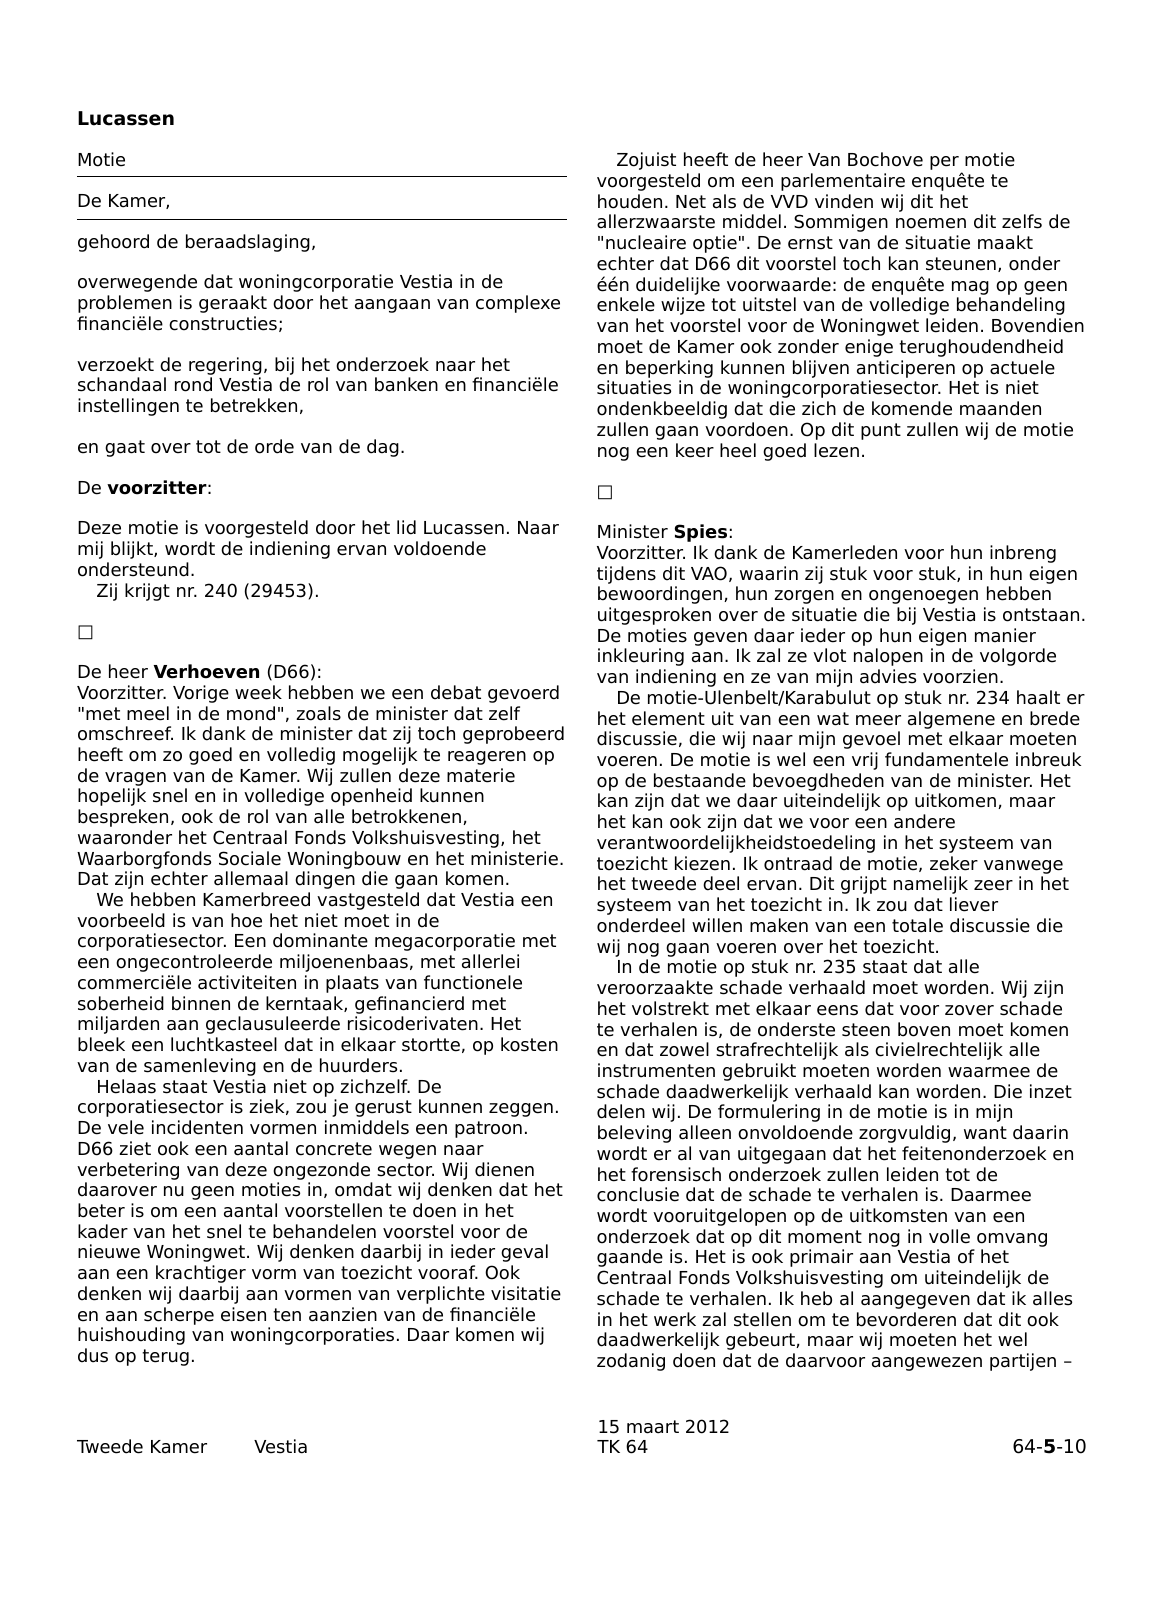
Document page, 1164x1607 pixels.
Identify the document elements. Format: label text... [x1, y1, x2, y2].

text Deze motie is voorgesteld door het lid Lucassen. Naar mij blijkt, wordt de indiening ervan voldoende ondersteund. [77, 518, 567, 580]
text De motie-Ulenbelt/Karabulut op stuk nr. 234 haalt er het element uit van een wat meer algemene en brede discussie, die wij naar mijn gevoel met elkaar moeten voeren. De motie is wel een vrij fundamentele inbreuk op de bestaande bevoegdheden van de minister. Het kan zijn dat we daar uiteindelijk op uitkomen, maar het kan ook zijn dat we voor een andere verantwoordelijkheidstoedeling in het systeem van toezicht kiezen. Ik ontraad de motie, zeker vanwege het tweede deel ervan. Dit grijpt namelijk zeer in het systeem van het toezicht in. Ik zou dat liever onderdeel willen maken van een totale discussie die wij nog gaan voeren over het toezicht. [596, 688, 1087, 957]
text Helaas staat Vestia niet op zichzelf. De corporatiesector is ziek, zou je gerust kunnen zeggen. De vele incidenten vormen inmiddels een patroon. D66 ziet ook een aantal concrete wegen naar verbetering van deze ongezonde sector. Wij dienen daarover nu geen moties in, omdat wij denken dat het beter is om een aantal voorstellen te doen in het kader van het snel te behandelen voorstel voor de nieuwe Woningwet. Wij denken daarbij in ieder geval aan een krachtiger vorm van toezicht vooraf. Ook denken wij daarbij aan vormen van verplichte visitatie en aan scherpe eisen ten aanzien van de financiële huishouding van woningcorporaties. Daar komen wij dus op terug. [77, 1076, 567, 1367]
text Minister Spies: [596, 522, 1087, 543]
text De heer Verhoeven (D66): [77, 662, 567, 683]
text en gaat over tot de orde van de dag. [77, 437, 567, 457]
text gehoord de beraadslaging, [77, 232, 567, 252]
text Motie [77, 150, 567, 171]
text Zojuist heeft de heer Van Bochove per motie voorgesteld om een parlementaire enquête te houden. Net als de VVD vinden wij dit het allerzwaarste middel. Sommigen noemen dit zelfs de "nucleaire optie". De ernst van de situatie maakt echter dat D66 dit voorstel toch kan steunen, onder één duidelijke voorwaarde: de enquête mag op geen enkele wijze tot uitstel van de volledige behandeling van het voorstel voor de Woningwet leiden. Bovendien moet de Kamer ook zonder enige terughoudendheid en beperking kunnen blijven anticiperen op actuele situaties in de woningcorporatiesector. Het is niet ondenkbeeldig dat die zich de komende maanden zullen gaan voordoen. Op dit punt zullen wij de motie nog een keer heel goed lezen. [596, 150, 1087, 461]
text In de motie op stuk nr. 235 staat dat alle veroorzaakte schade verhaald moet worden. Wij zijn het volstrekt met elkaar eens dat voor zover schade te verhalen is, de onderste steen boven moet komen en dat zowel strafrechtelijk als civielrechtelijk alle instrumenten gebruikt moeten worden waarmee de schade daadwerkelijk verhaald kan worden. Die inzet delen wij. De formulering in de motie is in mijn beleving alleen onvoldoende zorgvuldig, want daarin wordt er al van uitgegaan dat het feitenonderzoek en het forensisch onderzoek zullen leiden tot de conclusie dat de schade te verhalen is. Daarmee wordt vooruitgelopen op de uitkomsten van een onderzoek dat op dit moment nog in volle omvang gaande is. Het is ook primair aan Vestia of het Centraal Fonds Volkshuisvesting om uiteindelijk de schade te verhalen. Ik heb al aangegeven dat ik alles in het werk zal stellen om te bevorderen dat dit ook daadwerkelijk gebeurt, maar wij moeten het wel zodanig doen dat de daarvoor aangewezen partijen – [596, 957, 1087, 1372]
text We hebben Kamerbreed vastgesteld dat Vestia een voorbeeld is van hoe het niet moet in de corporatiesector. Een dominante megacorporatie met een ongecontroleerde miljoenenbaas, met allerlei commerciële activiteiten in plaats van functionele soberheid binnen de kerntaak, gefinancierd met miljarden aan geclausuleerde risicoderivaten. Het bleek een luchtkasteel dat in elkaar stortte, op kosten van de samenleving en de huurders. [77, 890, 567, 1076]
text Voorzitter. Ik dank de Kamerleden voor hun inbreng tijdens dit VAO, waarin zij stuk voor stuk, in hun eigen bewoordingen, hun zorgen en ongenoegen hebben uitgesproken over de situatie die bij Vestia is ontstaan. De moties geven daar ieder op hun eigen manier inkleuring aan. Ik zal ze vlot nalopen in de volgorde van indiening en ze van mijn advies voorzien. [596, 543, 1087, 688]
text De Kamer, [77, 191, 567, 212]
text overwegende dat woningcorporatie Vestia in de problemen is geraakt door het aangaan van complexe financiële constructies; [77, 272, 567, 334]
text De voorzitter: [77, 477, 567, 498]
text verzoekt de regering, bij het onderzoek naar het schandaal rond Vestia de rol van banken en financiële instellingen te betrekken, [77, 354, 567, 417]
text □ [77, 621, 567, 642]
text □ [596, 481, 1087, 502]
text Voorzitter. Vorige week hebben we een debat gevoerd "met meel in de mond", zoals de minister dat zelf omschreef. Ik dank de minister dat zij toch geprobeerd heeft om zo goed en volledig mogelijk te reageren op de vragen van de Kamer. Wij zullen deze materie hopelijk snel en in volledige openheid kunnen bespreken, ook de rol van alle betrokkenen, waaronder het Centraal Fonds Volkshuisvesting, het Waarborgfonds Sociale Woningbouw en het ministerie. Dat zijn echter allemaal dingen die gaan komen. [77, 683, 567, 890]
text Zij krijgt nr. 240 (29453). [77, 580, 567, 601]
